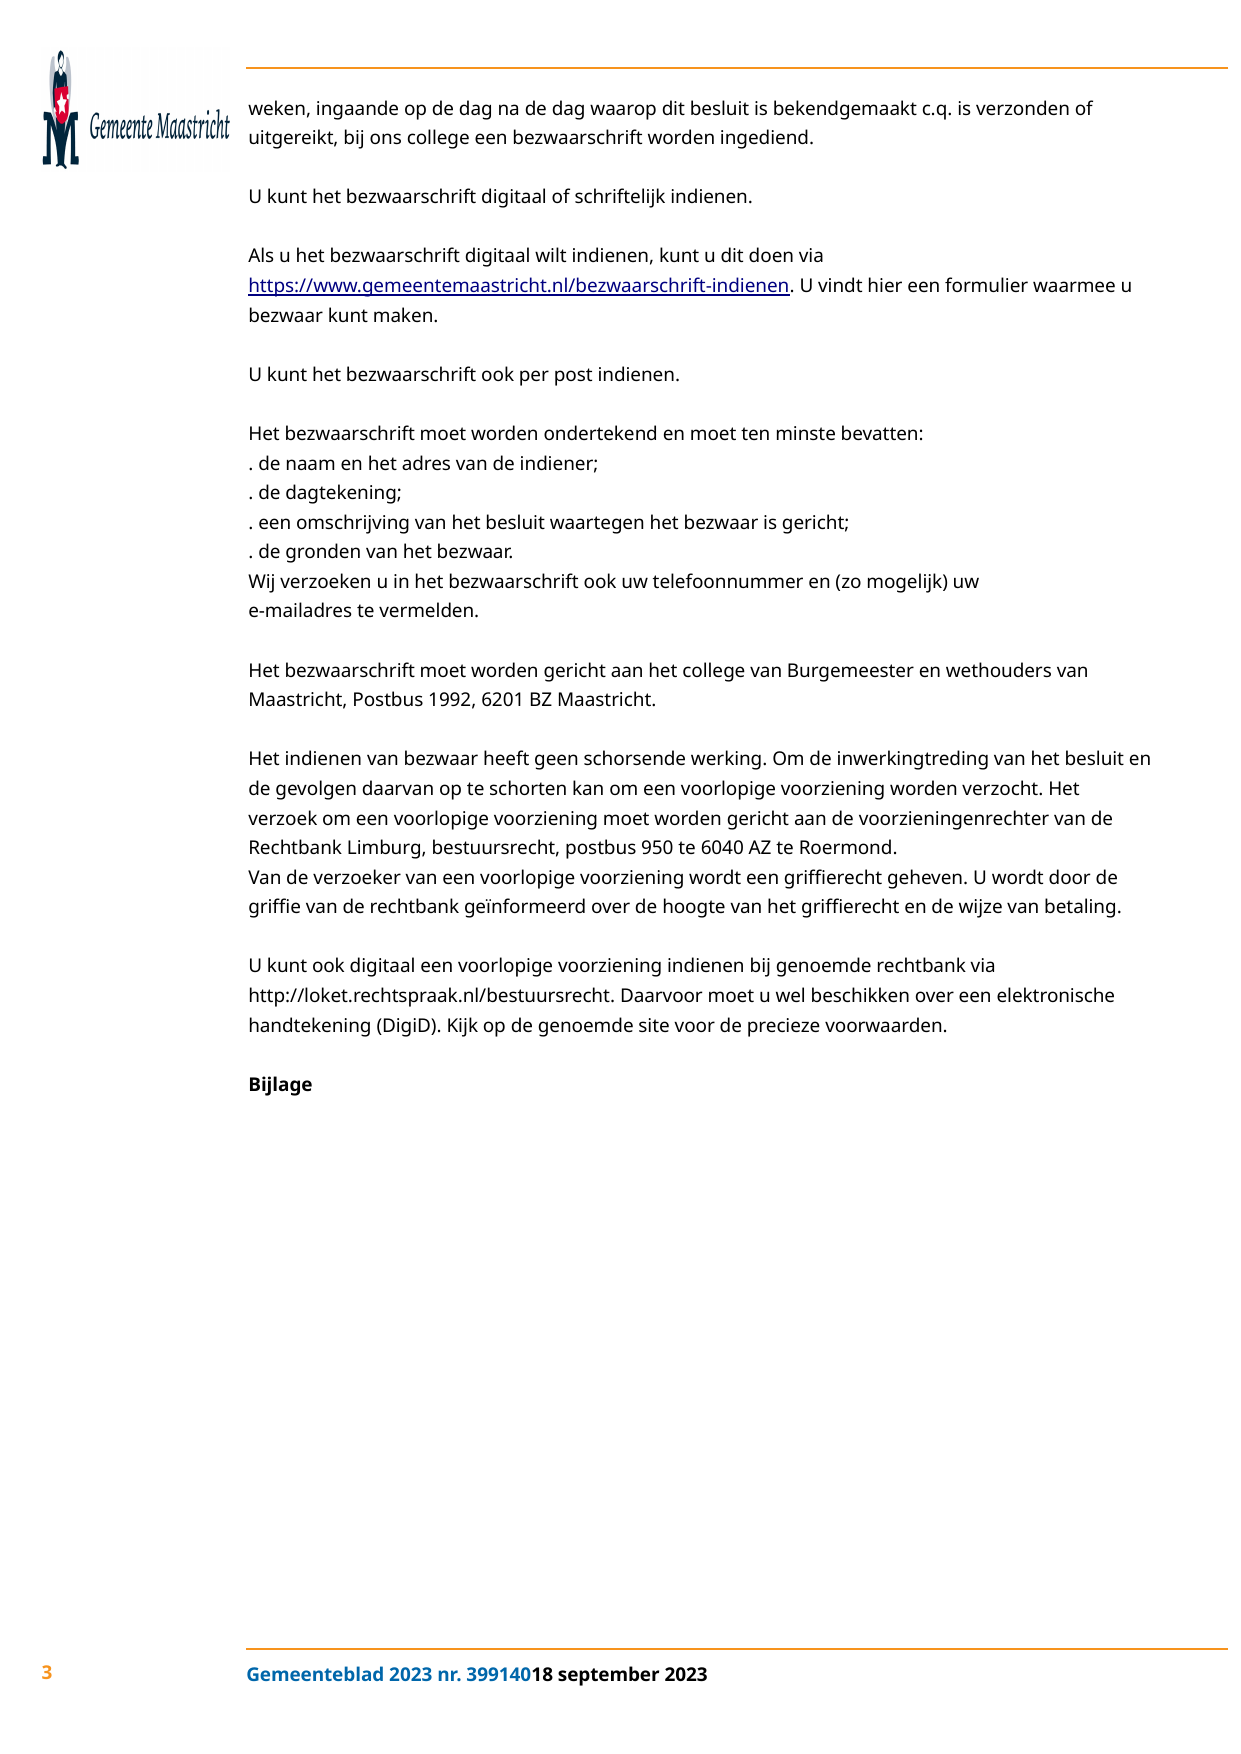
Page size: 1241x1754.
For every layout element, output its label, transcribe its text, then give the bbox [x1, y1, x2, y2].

text e-mailadres te vermelden. [248, 598, 1152, 623]
text . de dagtekening; [248, 479, 1152, 505]
text Het bezwaarschrift moet worden ondertekend en moet ten minste bevatten: [248, 420, 1152, 446]
text . de gronden van het bezwaar. [248, 538, 1152, 564]
text Het indienen van bezwaar heeft geen schorsende werking. Om de inwerkingtreding van het besluit en de gevolgen daarvan op te schorten kan om een voorlopige voorziening worden verzocht. Het verzoek om een voorlopige voorziening moet worden gericht aan de voorzieningenrechter van de Rechtbank Limburg, bestuursrecht, postbus 950 te 6040 AZ te Roermond. [248, 746, 1152, 860]
text . de naam en het adres van de indiener; [248, 450, 1152, 476]
text Van de verzoeker van een voorlopige voorziening wordt een griffierecht geheven. U wordt door de griffie van de rechtbank geïnformeerd over de hoogte van het griffierecht en de wijze van betaling. [248, 864, 1152, 919]
text Als u het bezwaarschrift digitaal wilt indienen, kunt u dit doen via https://www.gemeentemaastricht.nl/bezwaarschrift-indienen. U vindt hier een formulier waarmee u bezwaar kunt maken. [248, 243, 1152, 328]
text . een omschrijving van het besluit waartegen het bezwaar is gericht; [248, 509, 1152, 535]
picture [41, 47, 231, 172]
text U kunt het bezwaarschrift digitaal of schriftelijk indienen. [248, 183, 1152, 209]
text U kunt het bezwaarschrift ook per post indienen. [248, 361, 1152, 387]
text Bijlage [248, 1071, 1152, 1097]
text weken, ingaande op de dag na de dag waarop dit besluit is bekendgemaakt c.q. is verzonden of uitgereikt, bij ons college een bezwaarschrift worden ingediend. [248, 95, 1152, 150]
text Het bezwaarschrift moet worden gericht aan het college van Burgemeester en wethouders van Maastricht, Postbus 1992, 6201 BZ Maastricht. [248, 657, 1152, 712]
text U kunt ook digitaal een voorlopige voorziening indienen bij genoemde rechtbank via http://loket.rechtspraak.nl/bestuursrecht. Daarvoor moet u wel beschikken over een elektronische handtekening (DigiD). Kijk op de genoemde site voor de precieze voorwaarden. [248, 953, 1152, 1038]
text Wij verzoeken u in het bezwaarschrift ook uw telefoonnummer en (zo mogelijk) uw [248, 568, 1152, 594]
